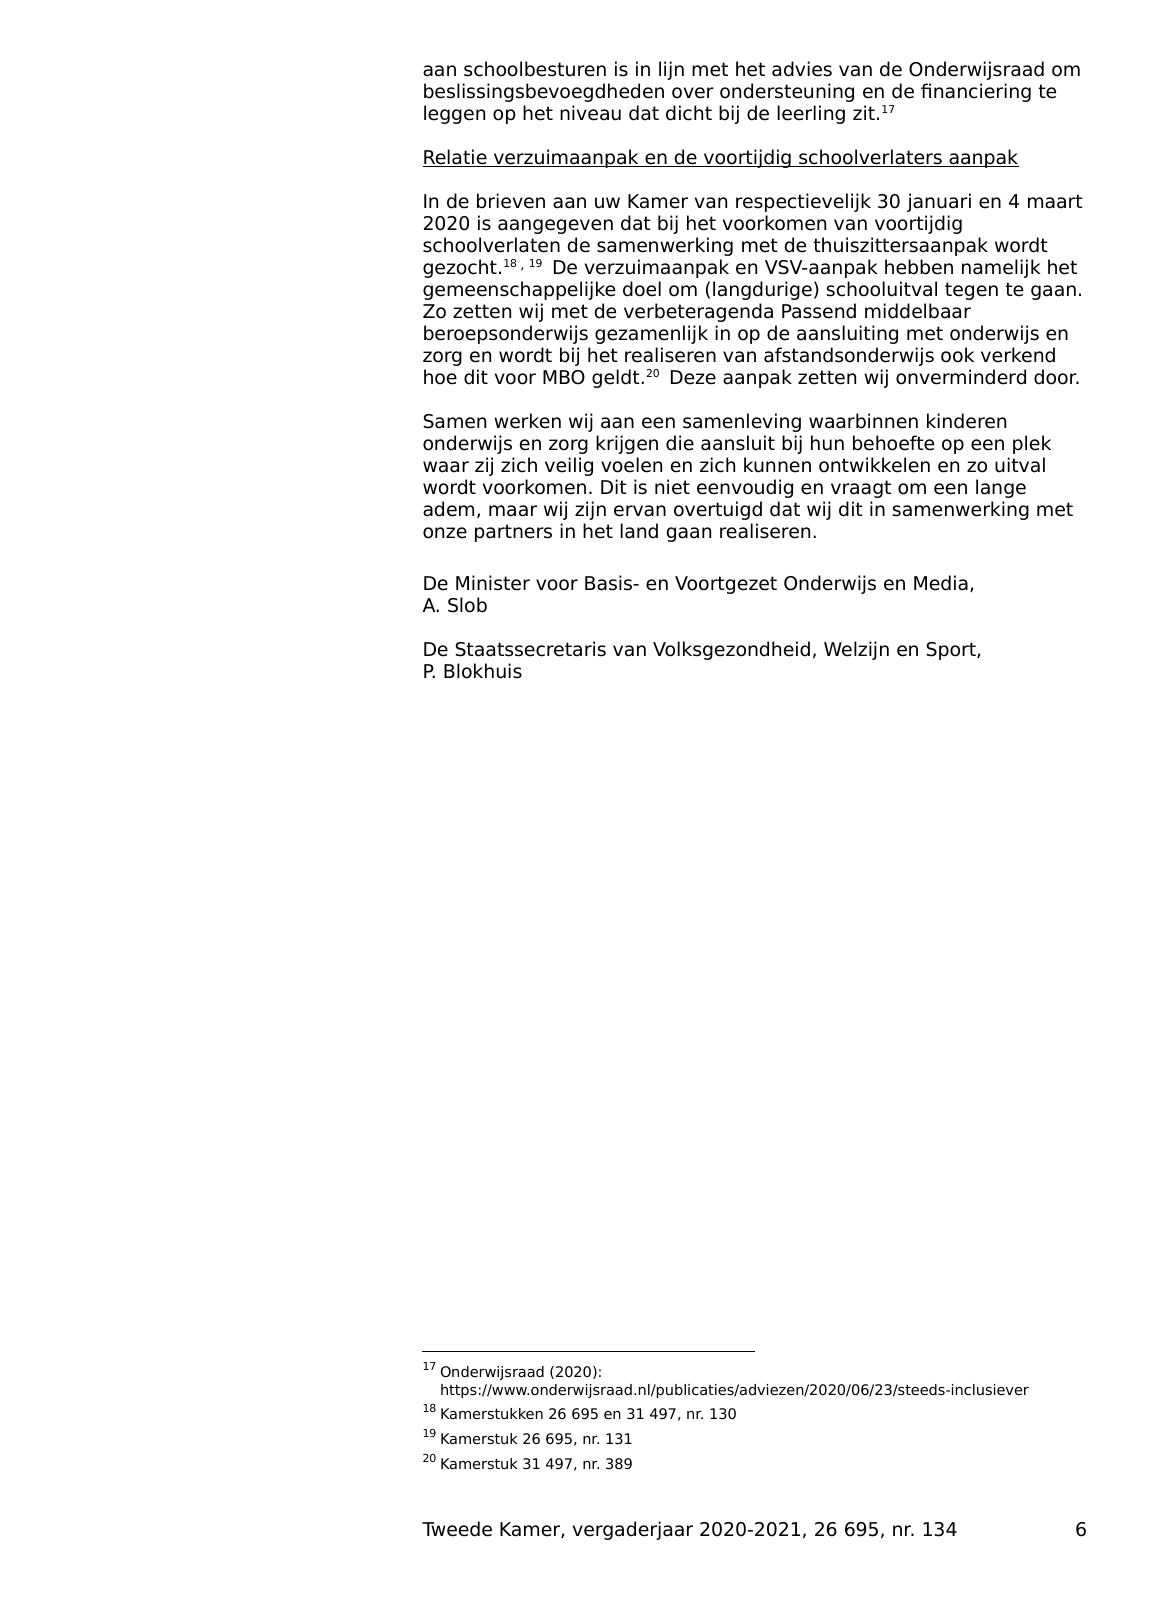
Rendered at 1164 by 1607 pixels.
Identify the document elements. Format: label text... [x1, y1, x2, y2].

text Kamerstuk 26 695, nr. 131 [422, 1427, 1087, 1449]
text Samen werken wij aan een samenleving waarbinnen kinderen onderwijs en zorg krijgen die aansluit bij hun behoefte op een plek waar zij zich veilig voelen en zich kunnen ontwikkelen en zo uitval wordt voorkomen. Dit is niet eenvoudig en vraagt om een lange adem, maar wij zijn ervan overtuigd dat wij dit in samenwerking met onze partners in het land gaan realiseren. [422, 411, 1087, 543]
text Kamerstukken 26 695 en 31 497, nr. 130 [422, 1402, 1087, 1424]
text In de brieven aan uw Kamer van respectievelijk 30 januari en 4 maart 2020 is aangegeven dat bij het voorkomen van voortijdig schoolverlaten de samenwerking met de thuiszittersaanpak wordt gezocht., De verzuimaanpak en VSV-aanpak hebben namelijk het gemeenschappelijke doel om (langdurige) schooluitval tegen te gaan. Zo zetten wij met de verbeteragenda Passend middelbaar beroepsonderwijs gezamenlijk in op de aansluiting met onderwijs en zorg en wordt bij het realiseren van afstandsonderwijs ook verkend hoe dit voor MBO geldt. Deze aanpak zetten wij onverminderd door. [422, 191, 1087, 389]
subtitle Relatie verzuimaanpak en de voortijdig schoolverlaters aanpak [422, 147, 1087, 169]
text Kamerstuk 31 497, nr. 389 [422, 1452, 1087, 1474]
text De Staatssecretaris van Volksgezondheid, Welzijn en Sport, P. Blokhuis [422, 639, 1087, 683]
text De Minister voor Basis- en Voortgezet Onderwijs en Media, A. Slob [422, 573, 1087, 617]
text Onderwijsraad (2020): https://www.onderwijsraad.nl/publicaties/adviezen/2020/06/23/steeds-inclusiever [422, 1360, 1087, 1399]
text aan schoolbesturen is in lijn met het advies van de Onderwijsraad om beslissingsbevoegdheden over ondersteuning en de financiering te leggen op het niveau dat dicht bij de leerling zit. [422, 59, 1087, 125]
